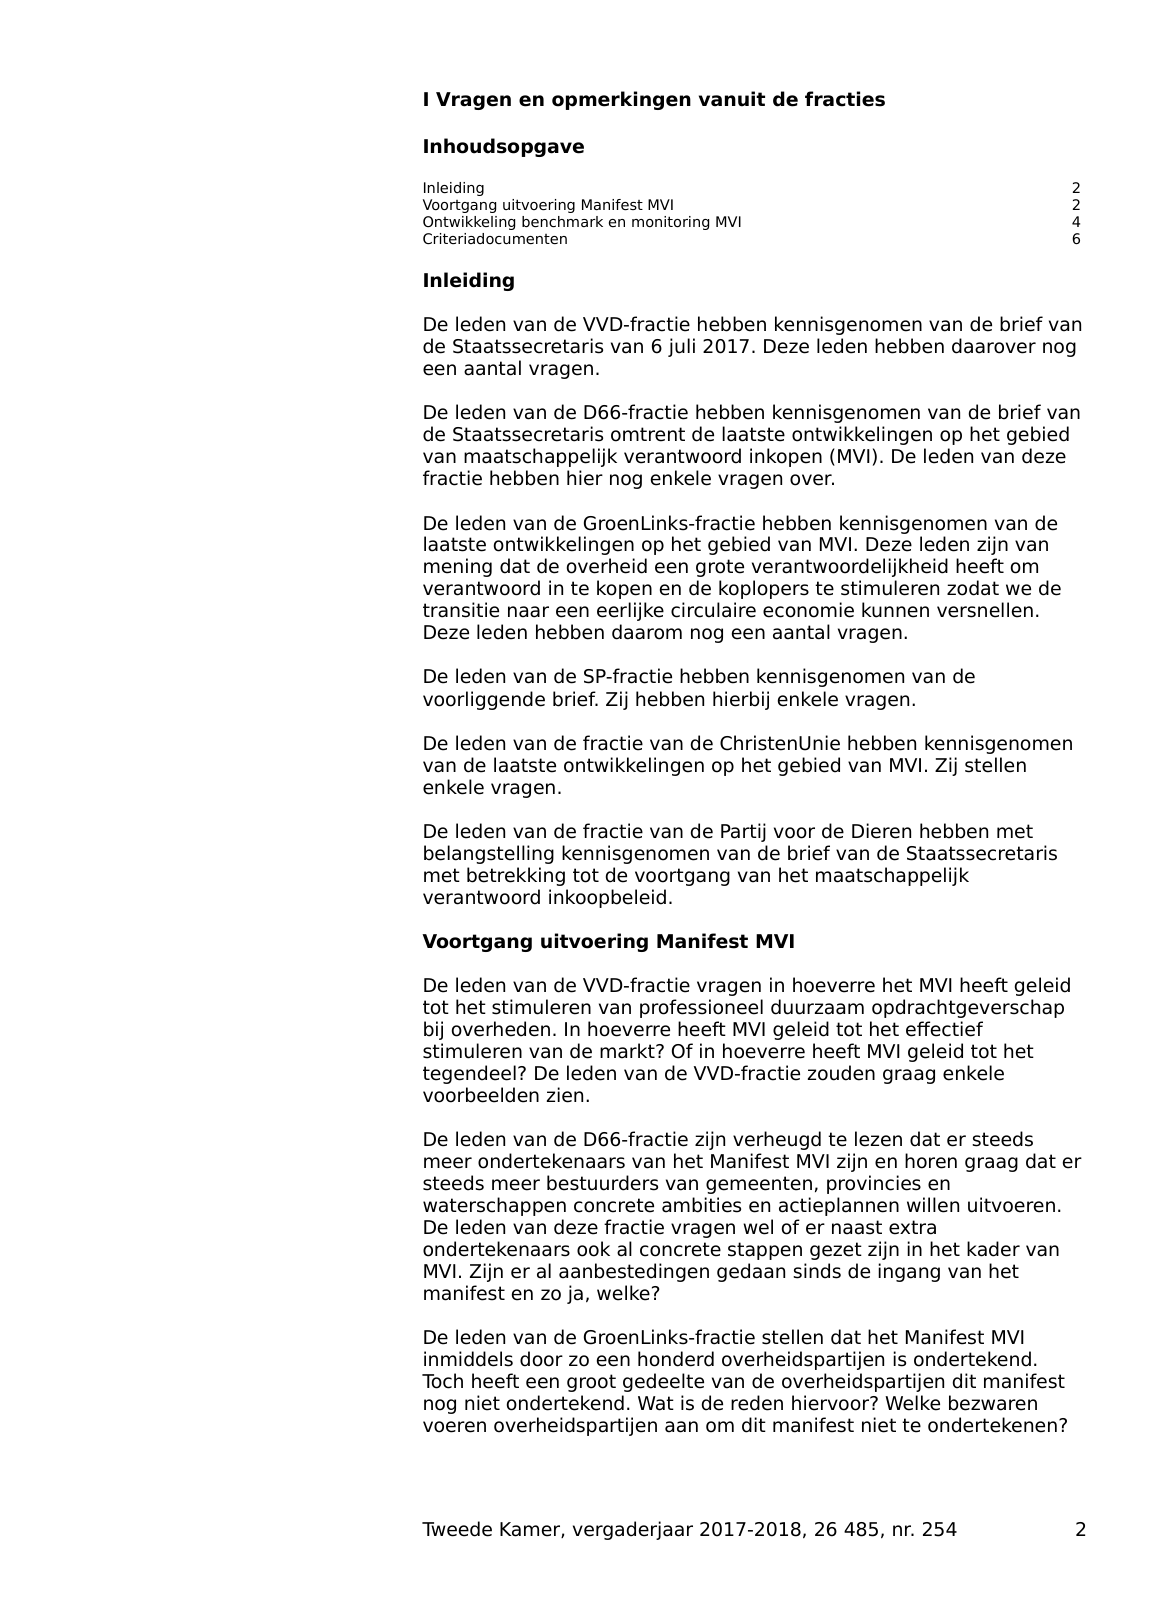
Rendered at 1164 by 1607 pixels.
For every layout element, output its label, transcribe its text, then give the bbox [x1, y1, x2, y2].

table_header Inleiding [422, 180, 1013, 197]
subtitle Inleiding [422, 270, 1087, 292]
table_cell Criteriadocumenten [422, 231, 1013, 248]
subtitle Inhoudsopgave [422, 136, 1087, 158]
text De leden van de VVD-fractie vragen in hoeverre het MVI heeft geleid tot het stimuleren van professioneel duurzaam opdrachtgeverschap bij overheden. In hoeverre heeft MVI geleid tot het effectief stimuleren van de markt? Of in hoeverre heeft MVI geleid tot het tegendeel? De leden van de VVD-fractie zouden graag enkele voorbeelden zien. [422, 975, 1087, 1107]
text De leden van de VVD-fractie hebben kennisgenomen van de brief van de Staatssecretaris van 6 juli 2017. Deze leden hebben daarover nog een aantal vragen. [422, 314, 1087, 380]
table_header 2 [1013, 180, 1087, 197]
text De leden van de GroenLinks-fractie stellen dat het Manifest MVI inmiddels door zo een honderd overheidspartijen is ondertekend. Toch heeft een groot gedeelte van de overheidspartijen dit manifest nog niet ondertekend. Wat is de reden hiervoor? Welke bezwaren voeren overheidspartijen aan om dit manifest niet te ondertekenen? [422, 1327, 1087, 1437]
text De leden van de D66-fractie zijn verheugd te lezen dat er steeds meer ondertekenaars van het Manifest MVI zijn en horen graag dat er steeds meer bestuurders van gemeenten, provincies en waterschappen concrete ambities en actieplannen willen uitvoeren. De leden van deze fractie vragen wel of er naast extra ondertekenaars ook al concrete stappen gezet zijn in het kader van MVI. Zijn er al aanbestedingen gedaan sinds de ingang van het manifest en zo ja, welke? [422, 1129, 1087, 1305]
subtitle I Vragen en opmerkingen vanuit de fracties [422, 89, 1087, 111]
text De leden van de fractie van de Partij voor de Dieren hebben met belangstelling kennisgenomen van de brief van de Staatssecretaris met betrekking tot de voortgang van het maatschappelijk verantwoord inkoopbeleid. [422, 821, 1087, 909]
text De leden van de fractie van de ChristenUnie hebben kennisgenomen van de laatste ontwikkelingen op het gebied van MVI. Zij stellen enkele vragen. [422, 733, 1087, 798]
table_cell Voortgang uitvoering Manifest MVI [422, 197, 1013, 214]
subtitle Voortgang uitvoering Manifest MVI [422, 931, 1087, 953]
text De leden van de D66-fractie hebben kennisgenomen van de brief van de Staatssecretaris omtrent de laatste ontwikkelingen op het gebied van maatschappelijk verantwoord inkopen (MVI). De leden van deze fractie hebben hier nog enkele vragen over. [422, 402, 1087, 490]
table_cell Ontwikkeling benchmark en monitoring MVI [422, 214, 1013, 231]
table_cell 4 [1013, 214, 1087, 231]
text De leden van de GroenLinks-fractie hebben kennisgenomen van de laatste ontwikkelingen op het gebied van MVI. Deze leden zijn van mening dat de overheid een grote verantwoordelijkheid heeft om verantwoord in te kopen en de koplopers te stimuleren zodat we de transitie naar een eerlijke circulaire economie kunnen versnellen. Deze leden hebben daarom nog een aantal vragen. [422, 512, 1087, 644]
table_cell 6 [1013, 231, 1087, 248]
table_cell 2 [1013, 197, 1087, 214]
text De leden van de SP-fractie hebben kennisgenomen van de voorliggende brief. Zij hebben hierbij enkele vragen. [422, 666, 1087, 710]
